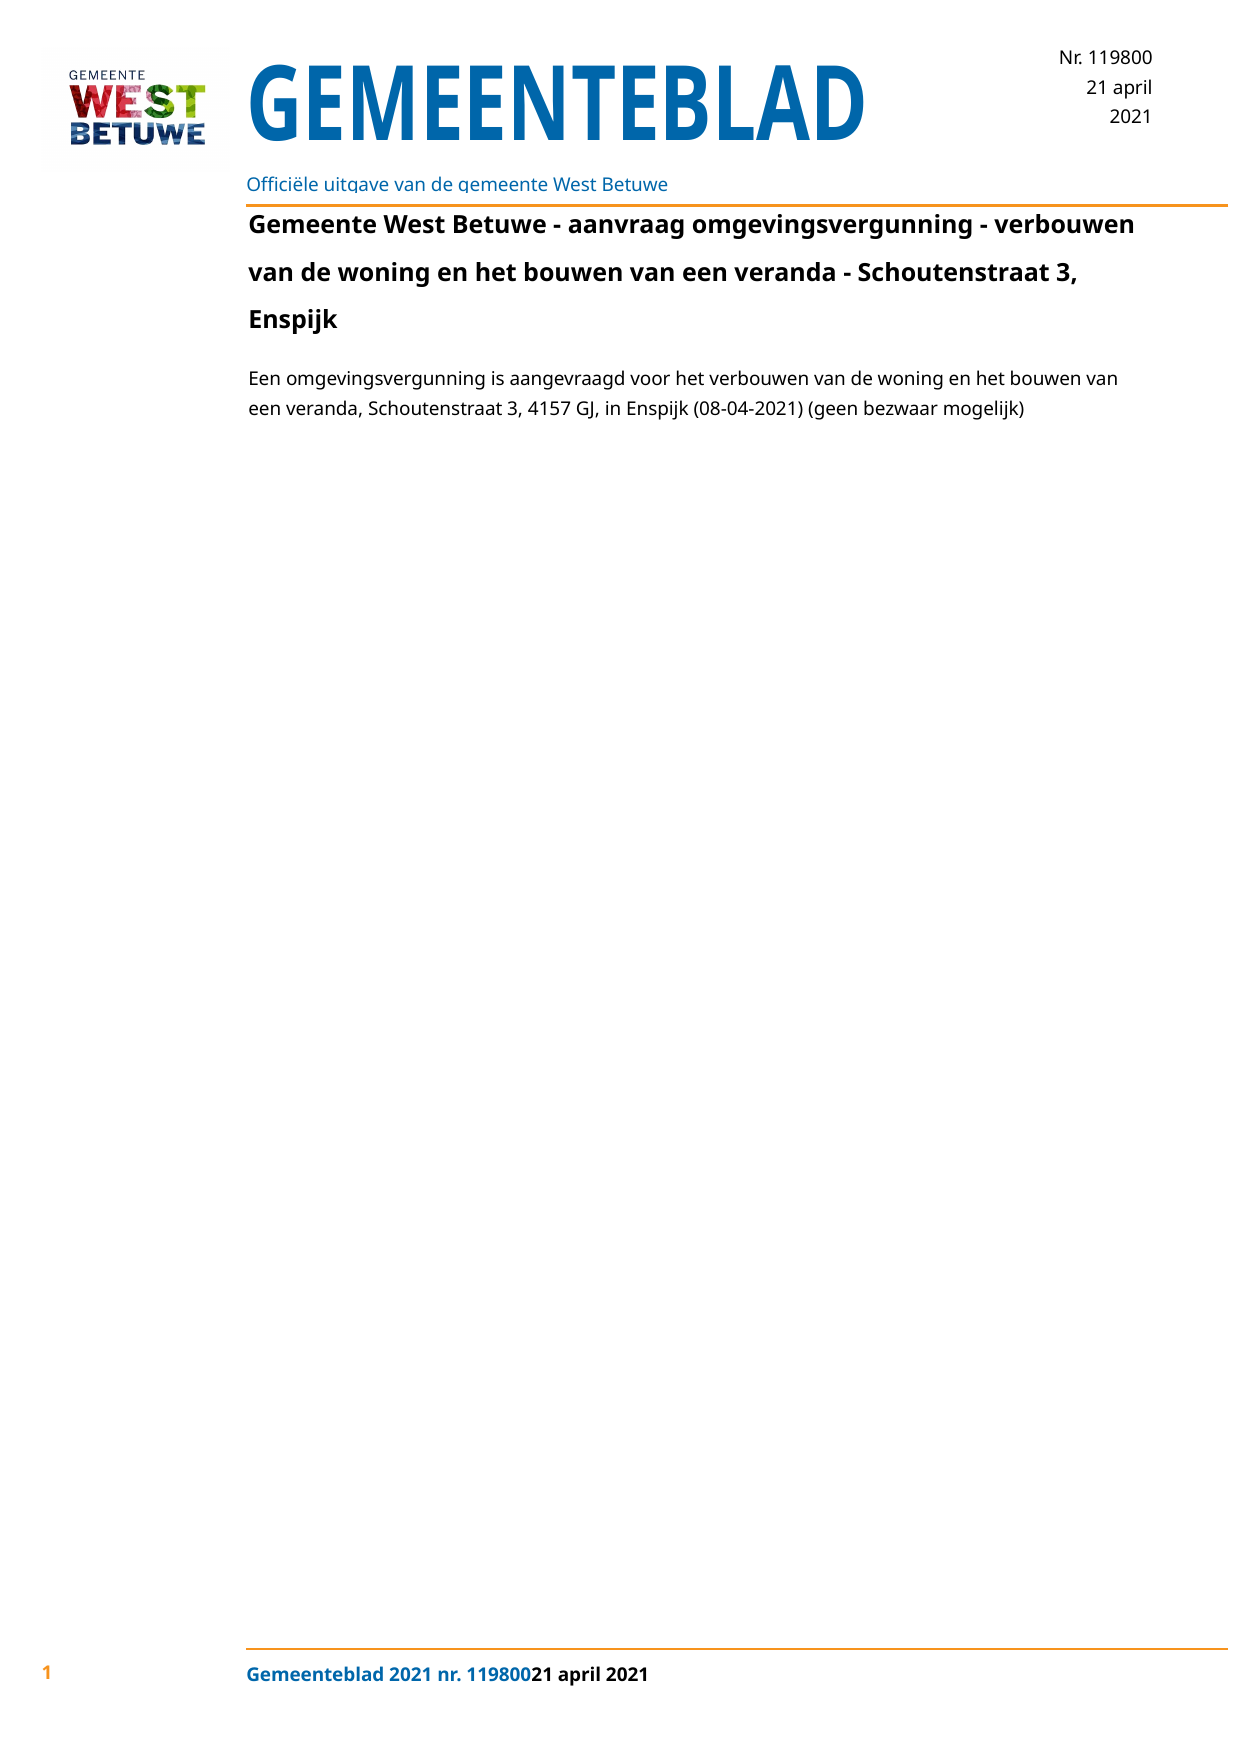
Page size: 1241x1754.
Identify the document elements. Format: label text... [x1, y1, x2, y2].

text Een omgevingsvergunning is aangevraagd voor het verbouwen van de woning en het bouwen van een veranda, Schoutenstraat 3, 4157 GJ, in Enspijk (08-04-2021) (geen bezwaar mogelijk) [248, 366, 1152, 421]
text Gemeente West Betuwe - aanvraag omgevingsvergunning - verbouwen van de woning en het bouwen van een veranda - Schoutenstraat 3, Enspijk [248, 207, 1152, 336]
picture [41, 47, 231, 172]
